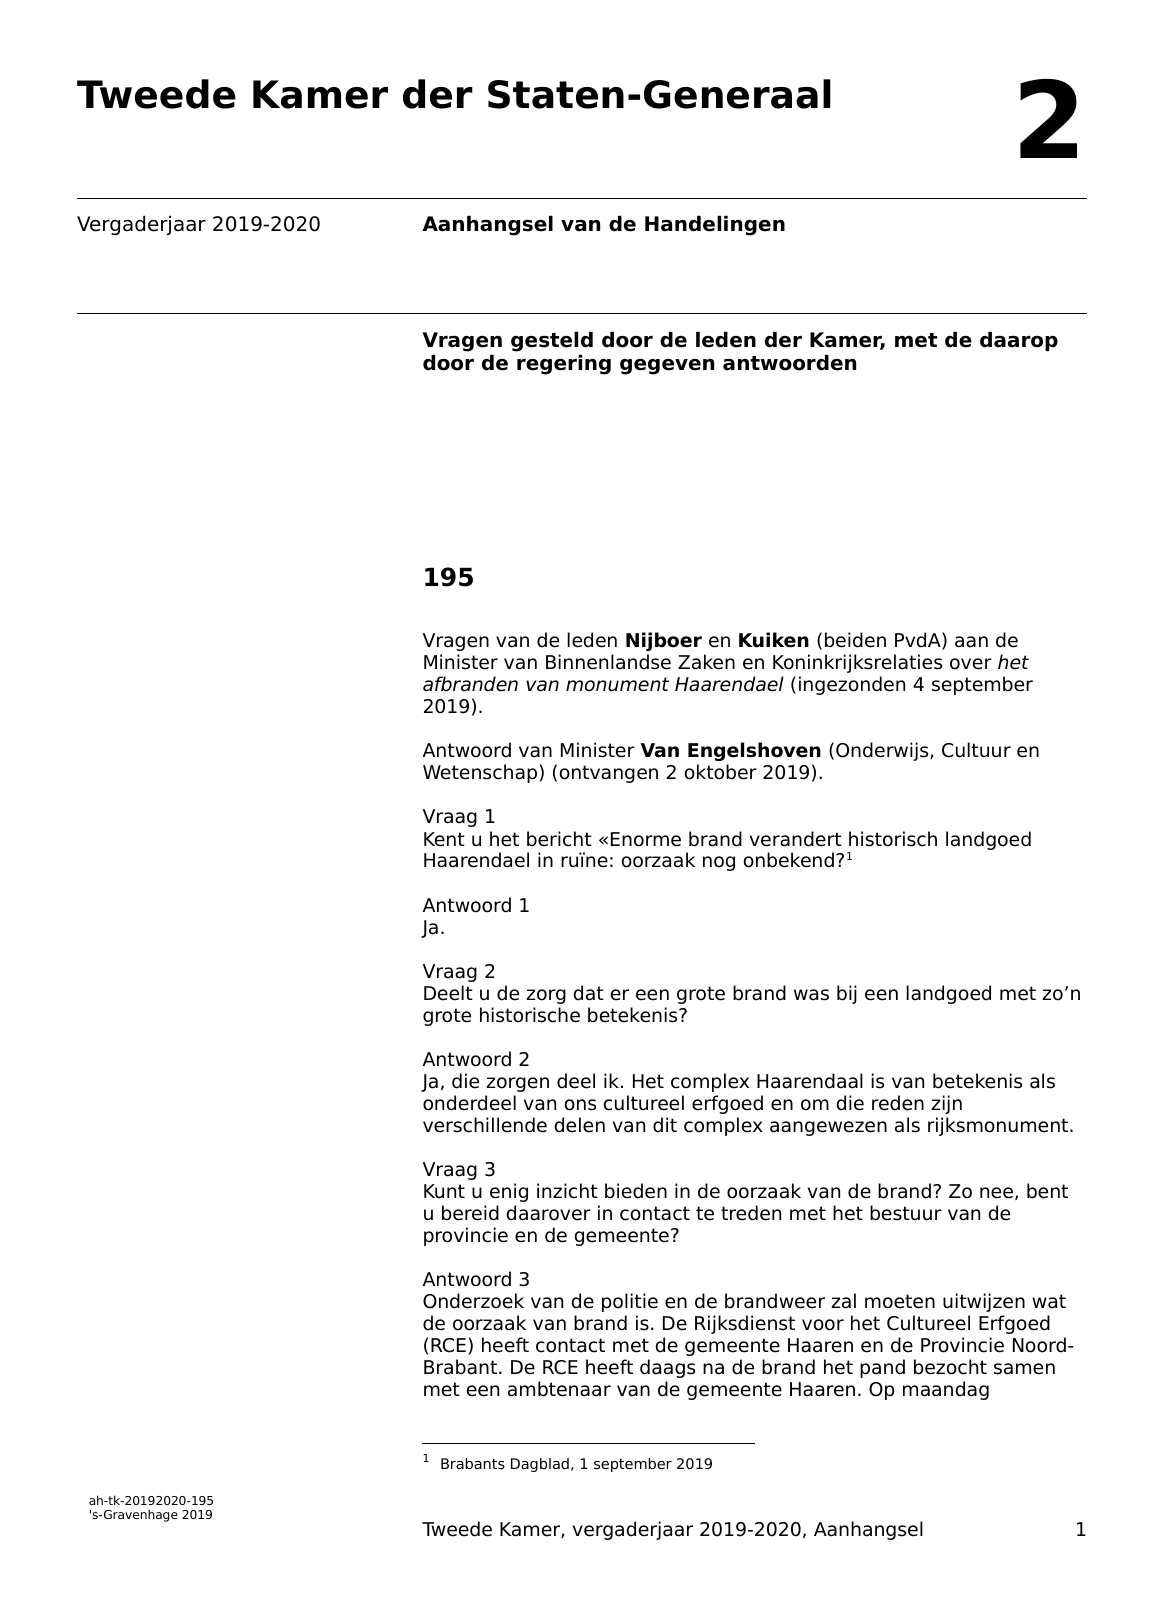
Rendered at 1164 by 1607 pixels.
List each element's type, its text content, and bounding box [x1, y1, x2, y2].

text Brabants Dagblad, 1 september 2019 [422, 1452, 1087, 1474]
text ah-tk-20192020-195 [88, 1494, 323, 1508]
text Antwoord 3 [422, 1269, 1087, 1291]
text Antwoord 1 [422, 894, 1087, 917]
text Vraag 2 [422, 961, 1087, 983]
table_cell Vergaderjaar 2019-2020 [77, 199, 422, 313]
text 195 [422, 563, 1087, 592]
table_cell [77, 314, 422, 375]
text Vraag 3 [422, 1159, 1087, 1181]
table_header Tweede Kamer der Staten-Generaal [77, 59, 886, 198]
text Vraag 1 [422, 806, 1087, 828]
text Vragen van de leden Nijboer en Kuiken (beiden PvdA) aan de Minister van Binnenlandse Zaken en Koninkrijksrelaties over het afbranden van monument Haarendael (ingezonden 4 september 2019). [422, 630, 1087, 718]
table_cell Aanhangsel van de Handelingen [422, 199, 1087, 313]
text Kunt u enig inzicht bieden in de oorzaak van de brand? Zo nee, bent u bereid daarover in contact te treden met het bestuur van de provincie en de gemeente? [422, 1181, 1087, 1247]
text Onderzoek van de politie en de brandweer zal moeten uitwijzen wat de oorzaak van brand is. De Rijksdienst voor het Cultureel Erfgoed (RCE) heeft contact met de gemeente Haaren en de Provincie Noord-Brabant. De RCE heeft daags na de brand het pand bezocht samen met een ambtenaar van de gemeente Haaren. Op maandag [422, 1291, 1087, 1401]
text Deelt u de zorg dat er een grote brand was bij een landgoed met zo’n grote historische betekenis? [422, 983, 1087, 1027]
text Ja. [422, 917, 1087, 938]
table_header 2 [886, 59, 1087, 198]
text Antwoord 2 [422, 1049, 1087, 1071]
text 's-Gravenhage 2019 [88, 1508, 323, 1522]
table_cell Vragen gesteld door de leden der Kamer, met de daarop door de regering gegeven antwoorden [422, 314, 1087, 375]
text Ja, die zorgen deel ik. Het complex Haarendaal is van betekenis als onderdeel van ons cultureel erfgoed en om die reden zijn verschillende delen van dit complex aangewezen als rijksmonument. [422, 1071, 1087, 1137]
text Kent u het bericht «Enorme brand verandert historisch landgoed Haarendael in ruïne: oorzaak nog onbekend? [422, 828, 1087, 872]
text Antwoord van Minister Van Engelshoven (Onderwijs, Cultuur en Wetenschap) (ontvangen 2 oktober 2019). [422, 740, 1087, 784]
